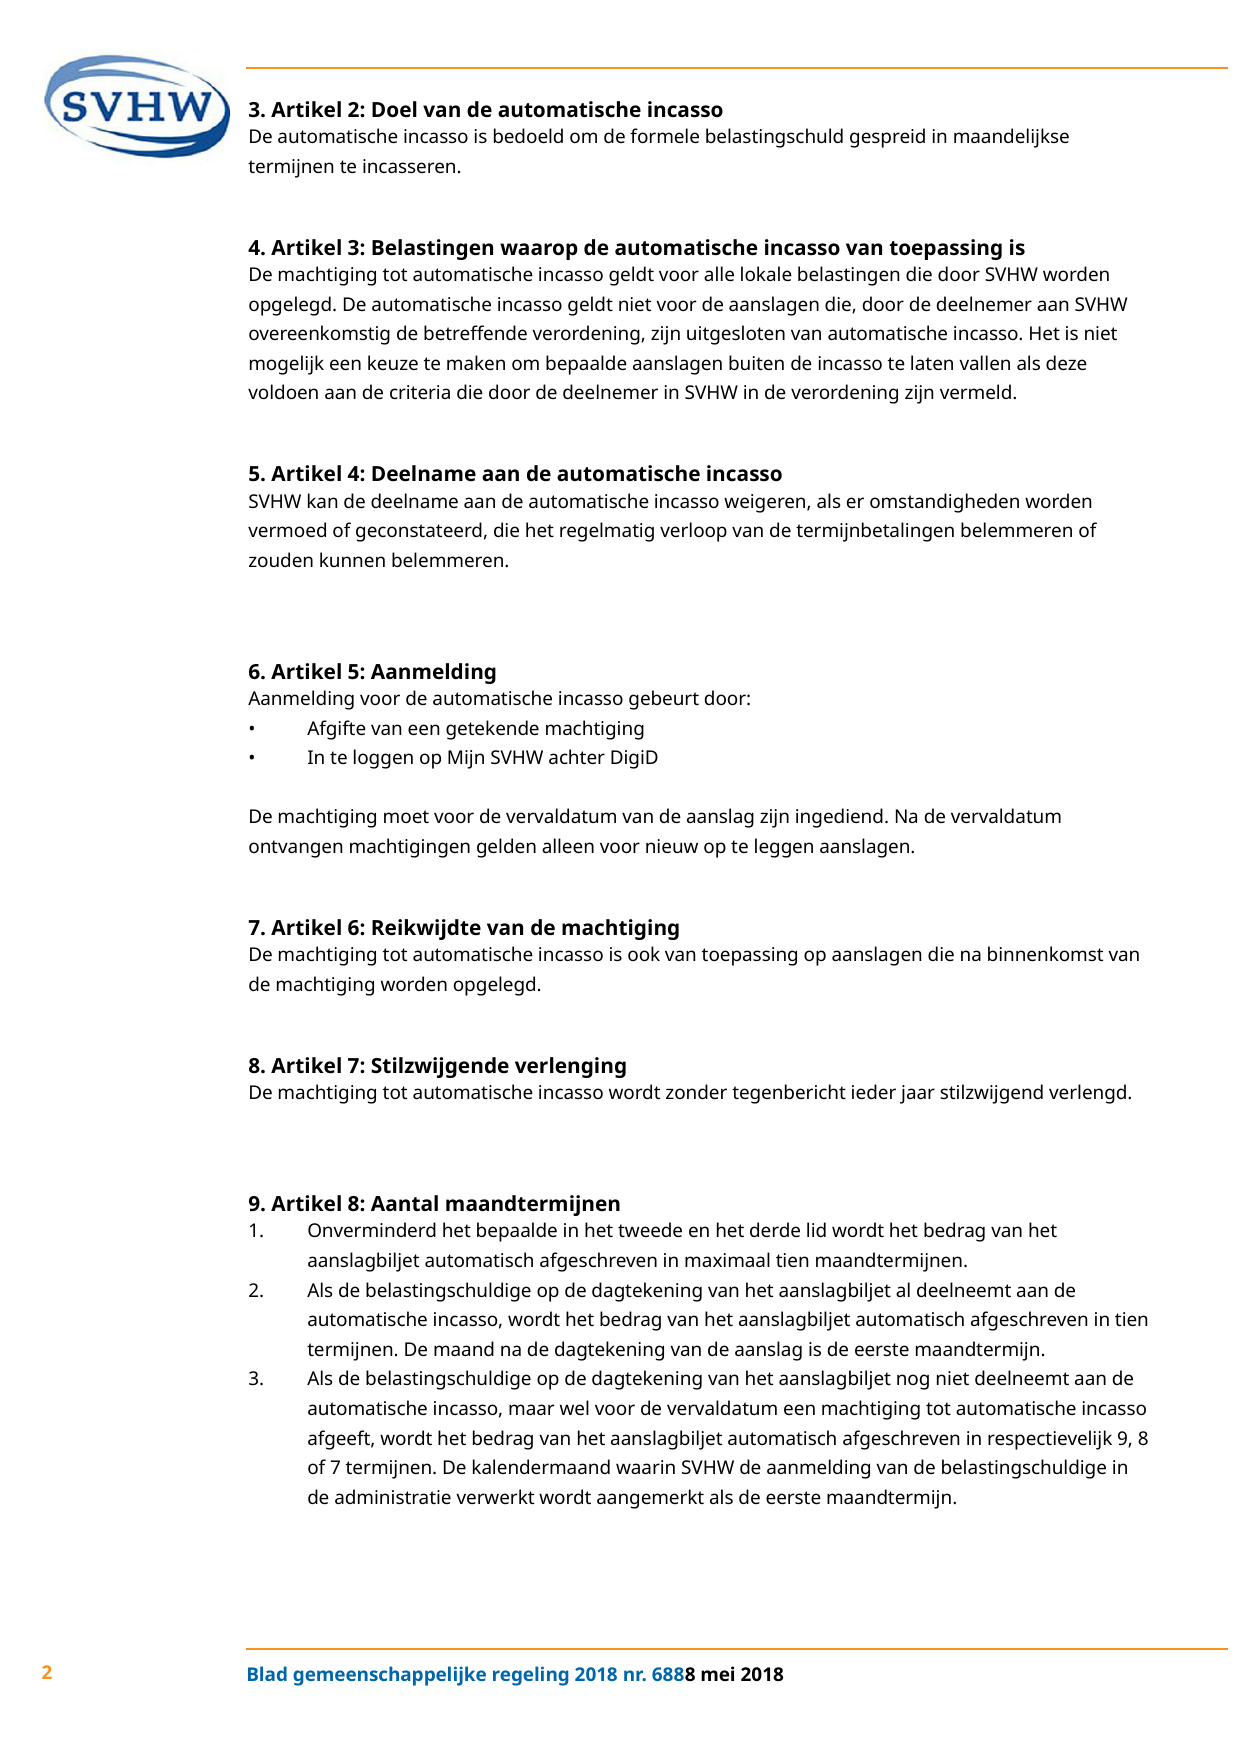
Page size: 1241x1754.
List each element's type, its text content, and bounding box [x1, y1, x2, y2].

text 5. Artikel 4: Deelname aan de automatische incasso [248, 459, 1152, 488]
text 7. Artikel 6: Reikwijdte van de machtiging [248, 913, 1152, 942]
text 3. Artikel 2: Doel van de automatische incasso [248, 95, 1152, 123]
text De machtiging moet voor de vervaldatum van de aanslag zijn ingediend. Na de vervaldatum ontvangen machtigingen gelden alleen voor nieuw op te leggen aanslagen. [248, 803, 1152, 859]
text 9. Artikel 8: Aantal maandtermijnen [248, 1189, 1152, 1218]
list Als de belastingschuldige op de dagtekening van het aanslagbiljet nog niet deelneemt aan de automatische incasso, maar wel voor de vervaldatum een machtiging tot automatische incasso afgeeft, wordt het bedrag van het aanslagbiljet automatisch afgeschreven in respectievelijk 9, 8 of 7 termijnen. De kalendermaand waarin SVHW de aanmelding van de belastingschuldige in de administratie verwerkt wordt aangemerkt als de eerste maandtermijn. [248, 1366, 1152, 1509]
picture [41, 47, 231, 172]
list Als de belastingschuldige op de dagtekening van het aanslagbiljet al deelneemt aan de automatische incasso, wordt het bedrag van het aanslagbiljet automatisch afgeschreven in tien termijnen. De maand na de dagtekening van de aanslag is de eerste maandtermijn. [248, 1277, 1152, 1362]
text 6. Artikel 5: Aanmelding [248, 657, 1152, 685]
text 8. Artikel 7: Stilzwijgende verlenging [248, 1051, 1152, 1079]
list Afgifte van een getekende machtiging [248, 715, 1152, 741]
text SVHW kan de deelname aan de automatische incasso weigeren, als er omstandigheden worden vermoed of geconstateerd, die het regelmatig verloop van de termijnbetalingen belemmeren of zouden kunnen belemmeren. [248, 488, 1152, 573]
text De machtiging tot automatische incasso geldt voor alle lokale belastingen die door SVHW worden opgelegd. De automatische incasso geldt niet voor de aanslagen die, door de deelnemer aan SVHW overeenkomstig de betreffende verordening, zijn uitgesloten van automatische incasso. Het is niet mogelijk een keuze te maken om bepaalde aanslagen buiten de incasso te laten vallen als deze voldoen aan de criteria die door de deelnemer in SVHW in de verordening zijn vermeld. [248, 261, 1152, 405]
list Onverminderd het bepaalde in het tweede en het derde lid wordt het bedrag van het aanslagbiljet automatisch afgeschreven in maximaal tien maandtermijnen. [248, 1218, 1152, 1273]
text De machtiging tot automatische incasso wordt zonder tegenbericht ieder jaar stilzwijgend verlengd. [248, 1079, 1152, 1105]
list In te loggen op Mijn SVHW achter DigiD [248, 744, 1152, 770]
text 4. Artikel 3: Belastingen waarop de automatische incasso van toepassing is [248, 233, 1152, 261]
text De machtiging tot automatische incasso is ook van toepassing op aanslagen die na binnenkomst van de machtiging worden opgelegd. [248, 942, 1152, 997]
text Aanmelding voor de automatische incasso gebeurt door: [248, 685, 1152, 711]
text De automatische incasso is bedoeld om de formele belastingschuld gespreid in maandelijkse termijnen te incasseren. [248, 123, 1152, 178]
